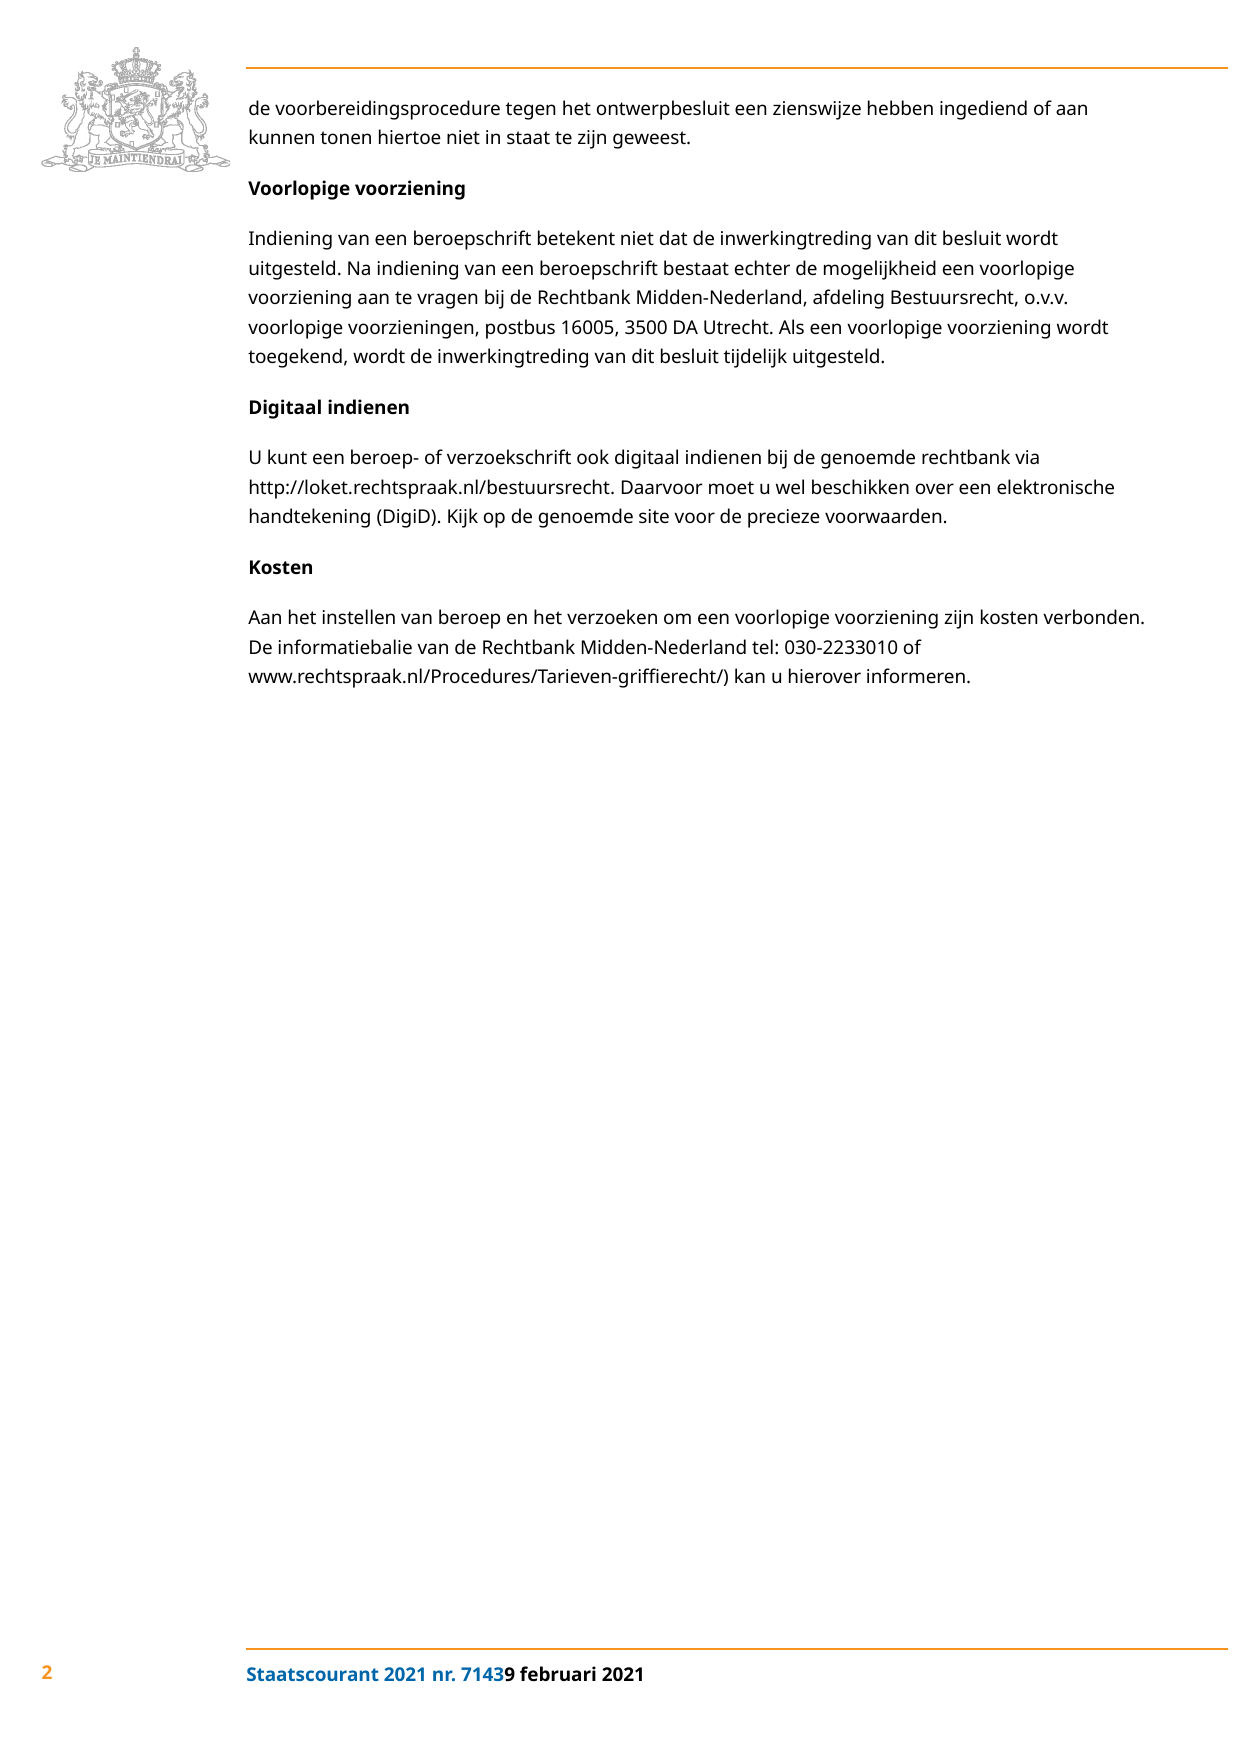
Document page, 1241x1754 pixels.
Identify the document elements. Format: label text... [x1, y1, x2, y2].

text Digitaal indienen [248, 394, 1152, 420]
picture [41, 47, 231, 172]
text Kosten [248, 554, 1152, 580]
text Indiening van een beroepschrift betekent niet dat de inwerkingtreding van dit besluit wordt uitgesteld. Na indiening van een beroepschrift bestaat echter de mogelijkheid een voorlopige voorziening aan te vragen bij de Rechtbank Midden-Nederland, afdeling Bestuursrecht, o.v.v. voorlopige voorzieningen, postbus 16005, 3500 DA Utrecht. Als een voorlopige voorziening wordt toegekend, wordt de inwerkingtreding van dit besluit tijdelijk uitgesteld. [248, 225, 1152, 369]
text U kunt een beroep- of verzoekschrift ook digitaal indienen bij de genoemde rechtbank via http://loket.rechtspraak.nl/bestuursrecht. Daarvoor moet u wel beschikken over een elektronische handtekening (DigiD). Kijk op de genoemde site voor de precieze voorwaarden. [248, 444, 1152, 529]
text de voorbereidingsprocedure tegen het ontwerpbesluit een zienswijze hebben ingediend of aan kunnen tonen hiertoe niet in staat te zijn geweest. [248, 95, 1152, 150]
text Voorlopige voorziening [248, 175, 1152, 201]
text Aan het instellen van beroep en het verzoeken om een voorlopige voorziening zijn kosten verbonden. De informatiebalie van de Rechtbank Midden-Nederland tel: 030-2233010 of www.rechtspraak.nl/Procedures/Tarieven-griffierecht/) kan u hierover informeren. [248, 604, 1152, 689]
